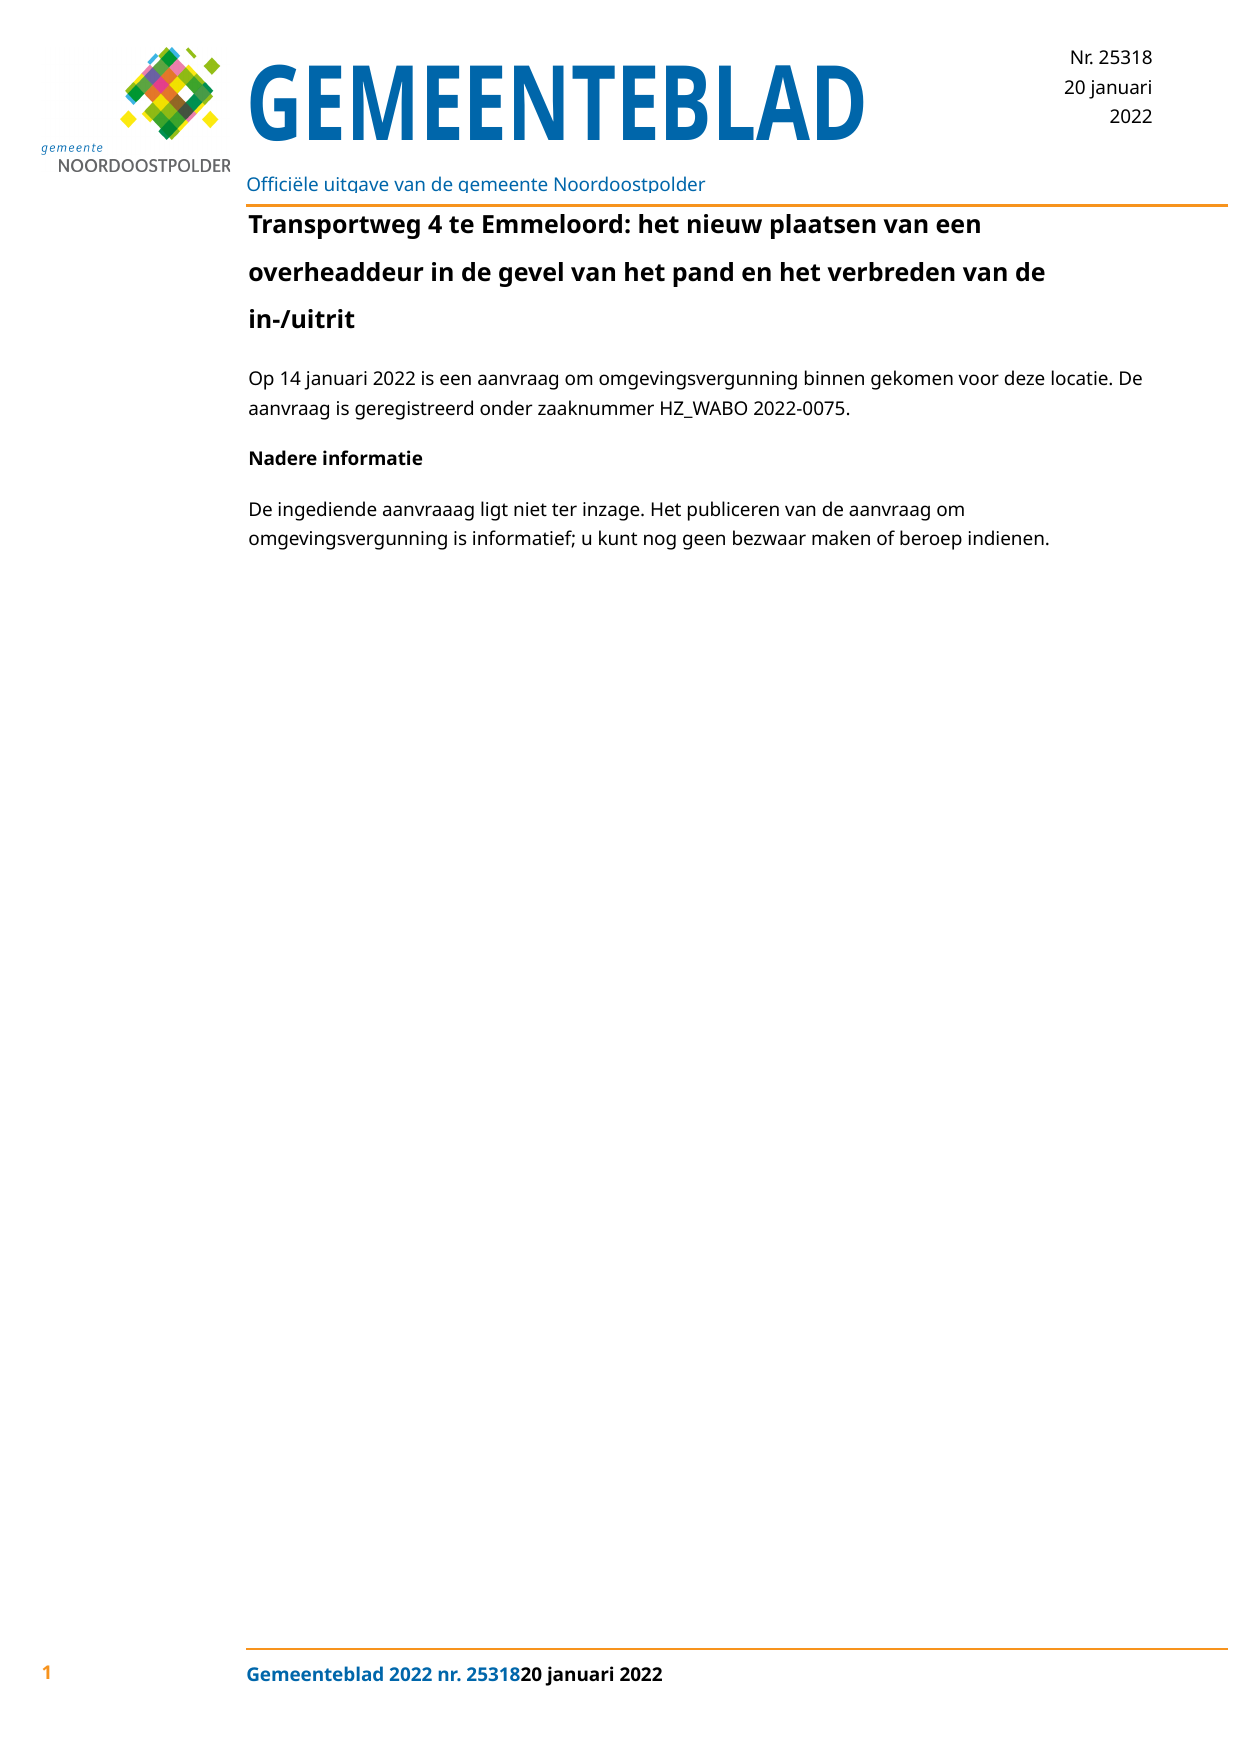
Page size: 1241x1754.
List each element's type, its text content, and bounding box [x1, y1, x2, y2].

text Transportweg 4 te Emmeloord: het nieuw plaatsen van een overheaddeur in de gevel van het pand en het verbreden van de in-/uitrit [248, 207, 1152, 336]
text Op 14 januari 2022 is een aanvraag om omgevingsvergunning binnen gekomen voor deze locatie. De aanvraag is geregistreerd onder zaaknummer HZ_WABO 2022-0075. [248, 366, 1152, 421]
text Nadere informatie [248, 446, 1152, 471]
picture [41, 47, 231, 172]
text De ingediende aanvraaag ligt niet ter inzage. Het publiceren van de aanvraag om omgevingsvergunning is informatief; u kunt nog geen bezwaar maken of beroep indienen. [248, 496, 1152, 551]
